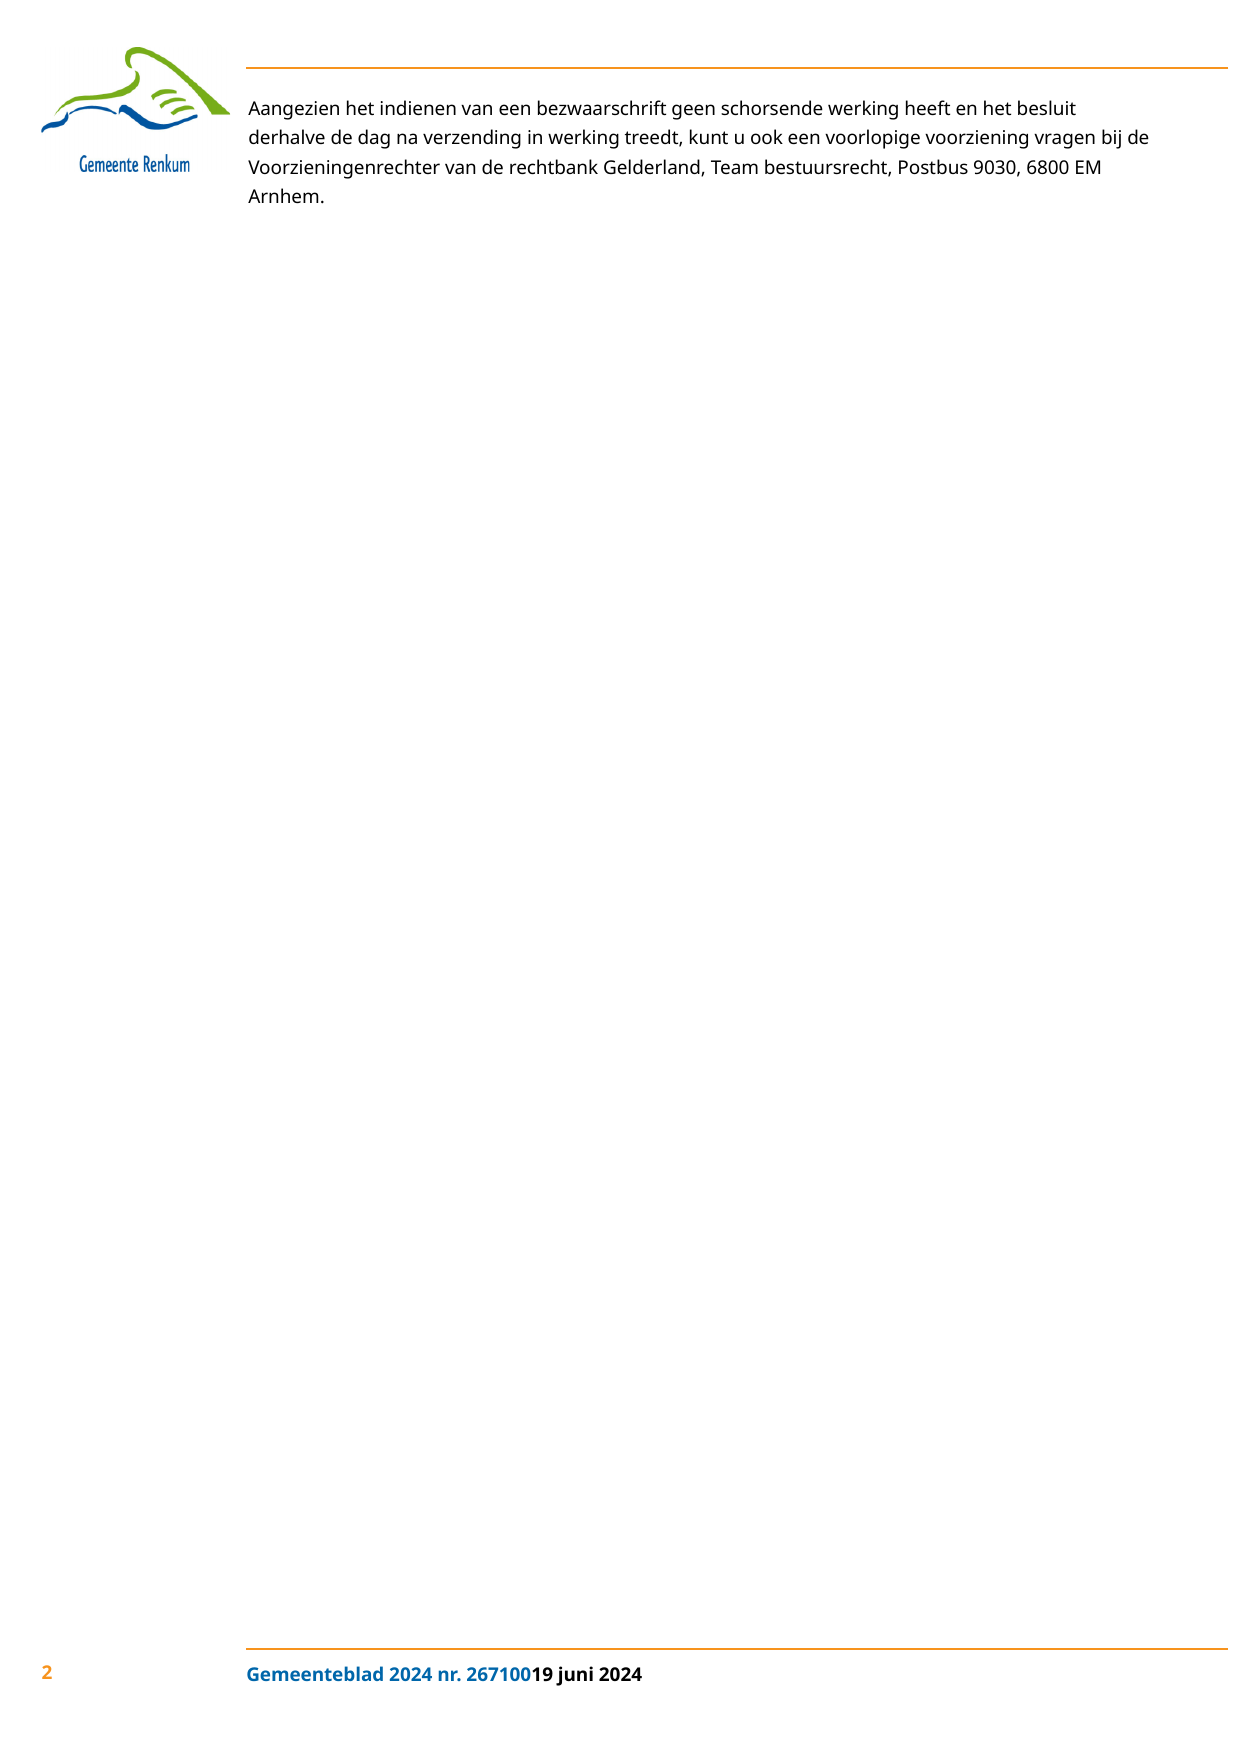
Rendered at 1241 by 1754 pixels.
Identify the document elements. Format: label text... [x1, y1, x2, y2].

picture [41, 47, 231, 172]
text Aangezien het indienen van een bezwaarschrift geen schorsende werking heeft en het besluit derhalve de dag na verzending in werking treedt, kunt u ook een voorlopige voorziening vragen bij de Voorzieningenrechter van de rechtbank Gelderland, Team bestuursrecht, Postbus 9030, 6800 EM Arnhem. [248, 95, 1152, 209]
